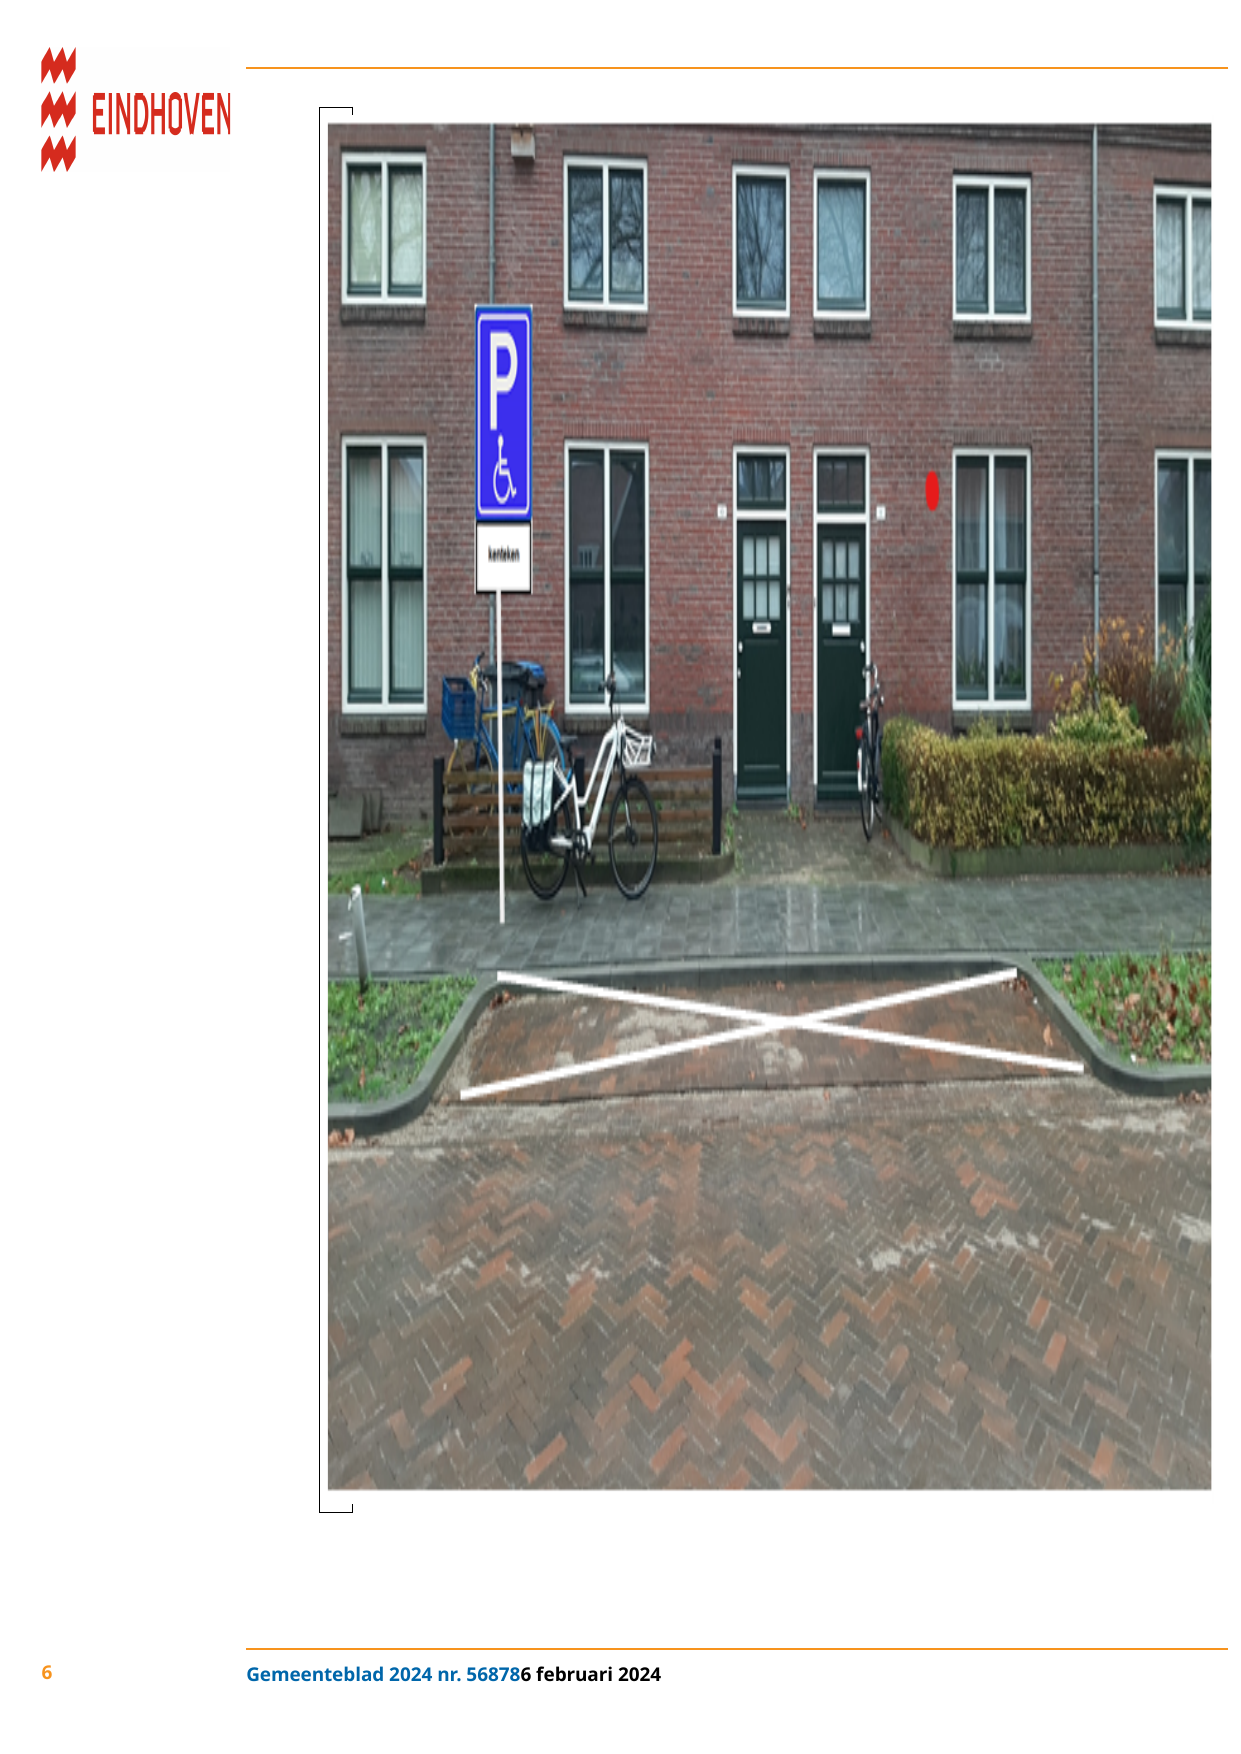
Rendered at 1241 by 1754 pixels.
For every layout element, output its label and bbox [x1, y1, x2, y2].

picture [327, 115, 1214, 1504]
picture [41, 47, 231, 172]
